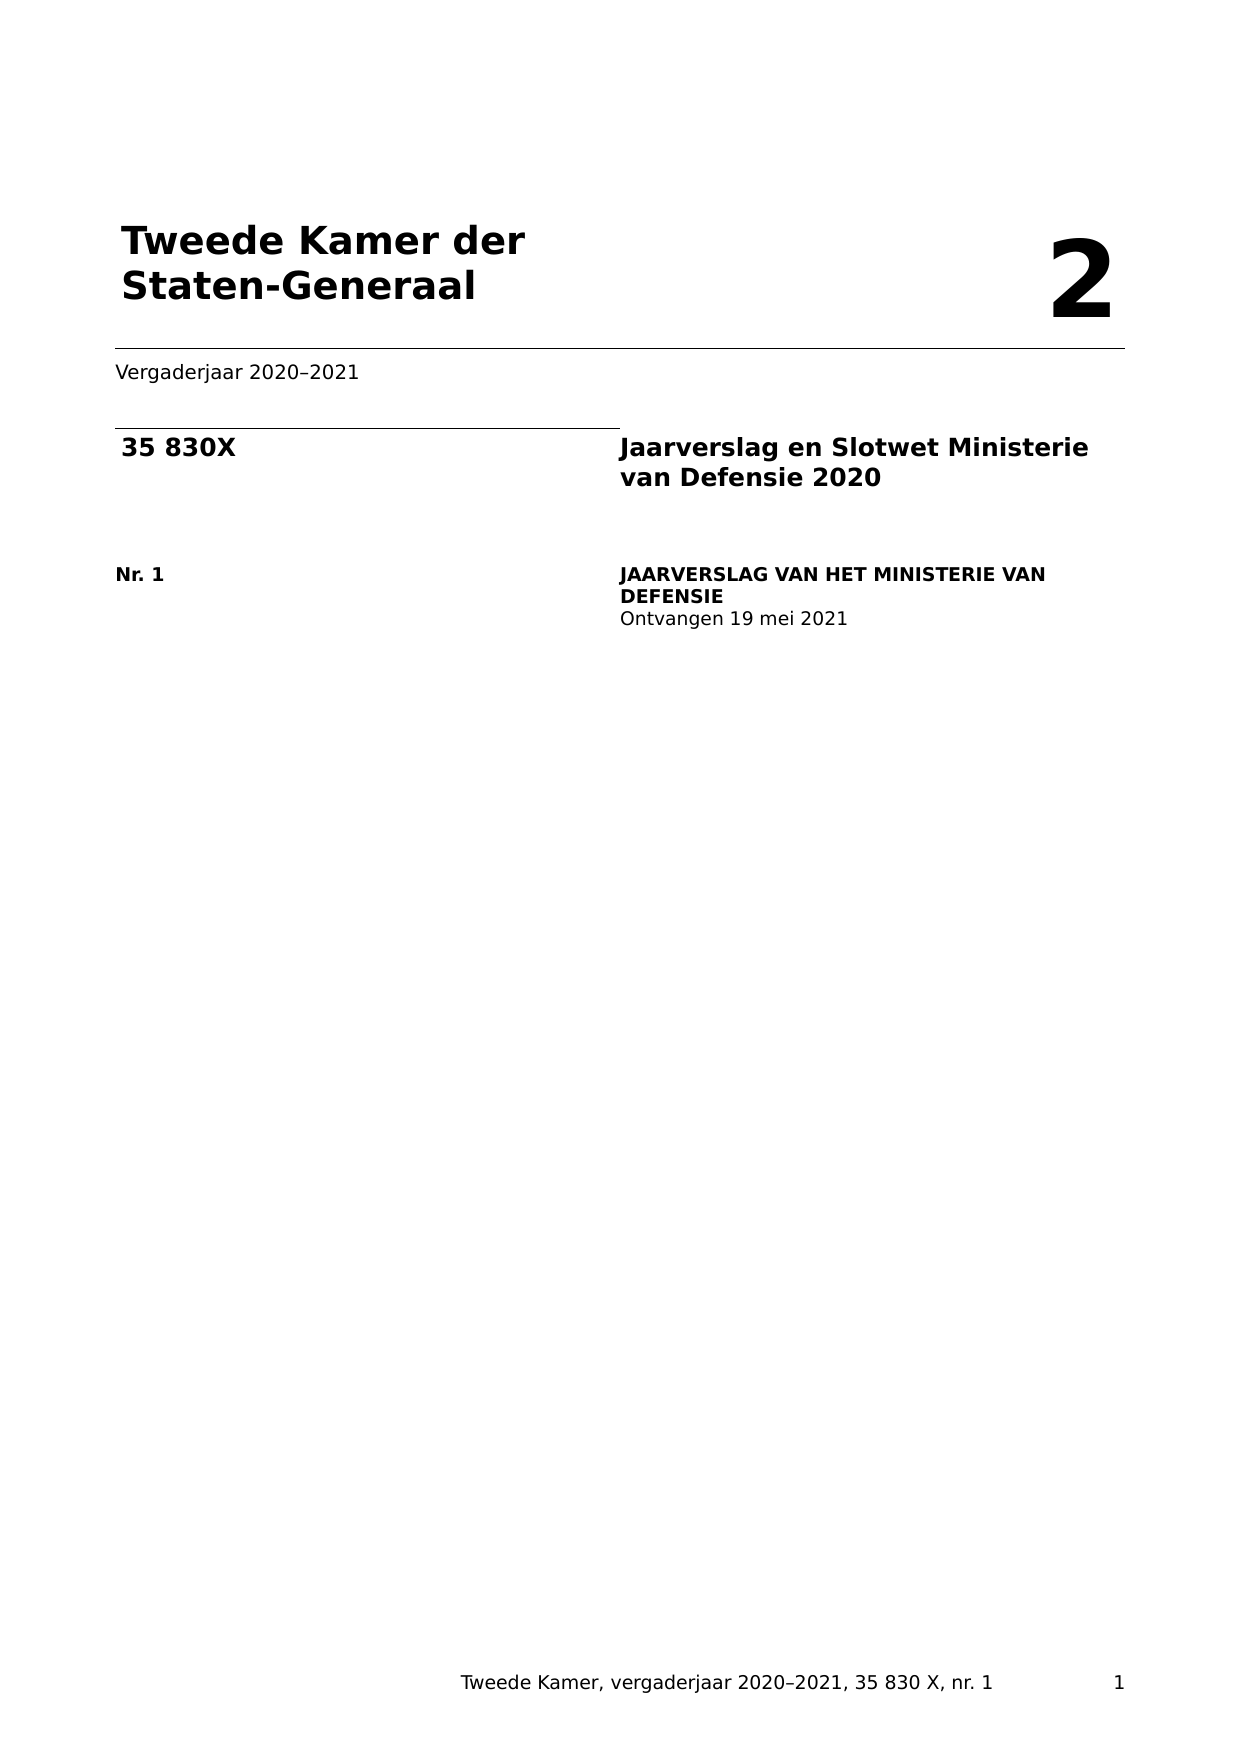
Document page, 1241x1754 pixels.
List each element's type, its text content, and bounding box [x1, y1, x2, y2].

table_header Jaarverslag van het ministerie van DEFENSIE Ontvangen 19 mei 2021 [620, 564, 1125, 651]
table_header Nr. 1 [115, 564, 620, 651]
table_cell Vergaderjaar 2020–2021 [115, 349, 1125, 384]
table_header 2 [620, 213, 1125, 348]
table_header Jaarverslag en Slotwet Ministerie van Defensie 2020 [620, 428, 1125, 498]
table_header 35 830X [115, 429, 620, 498]
table_header Tweede Kamer der Staten-Generaal [115, 213, 620, 348]
